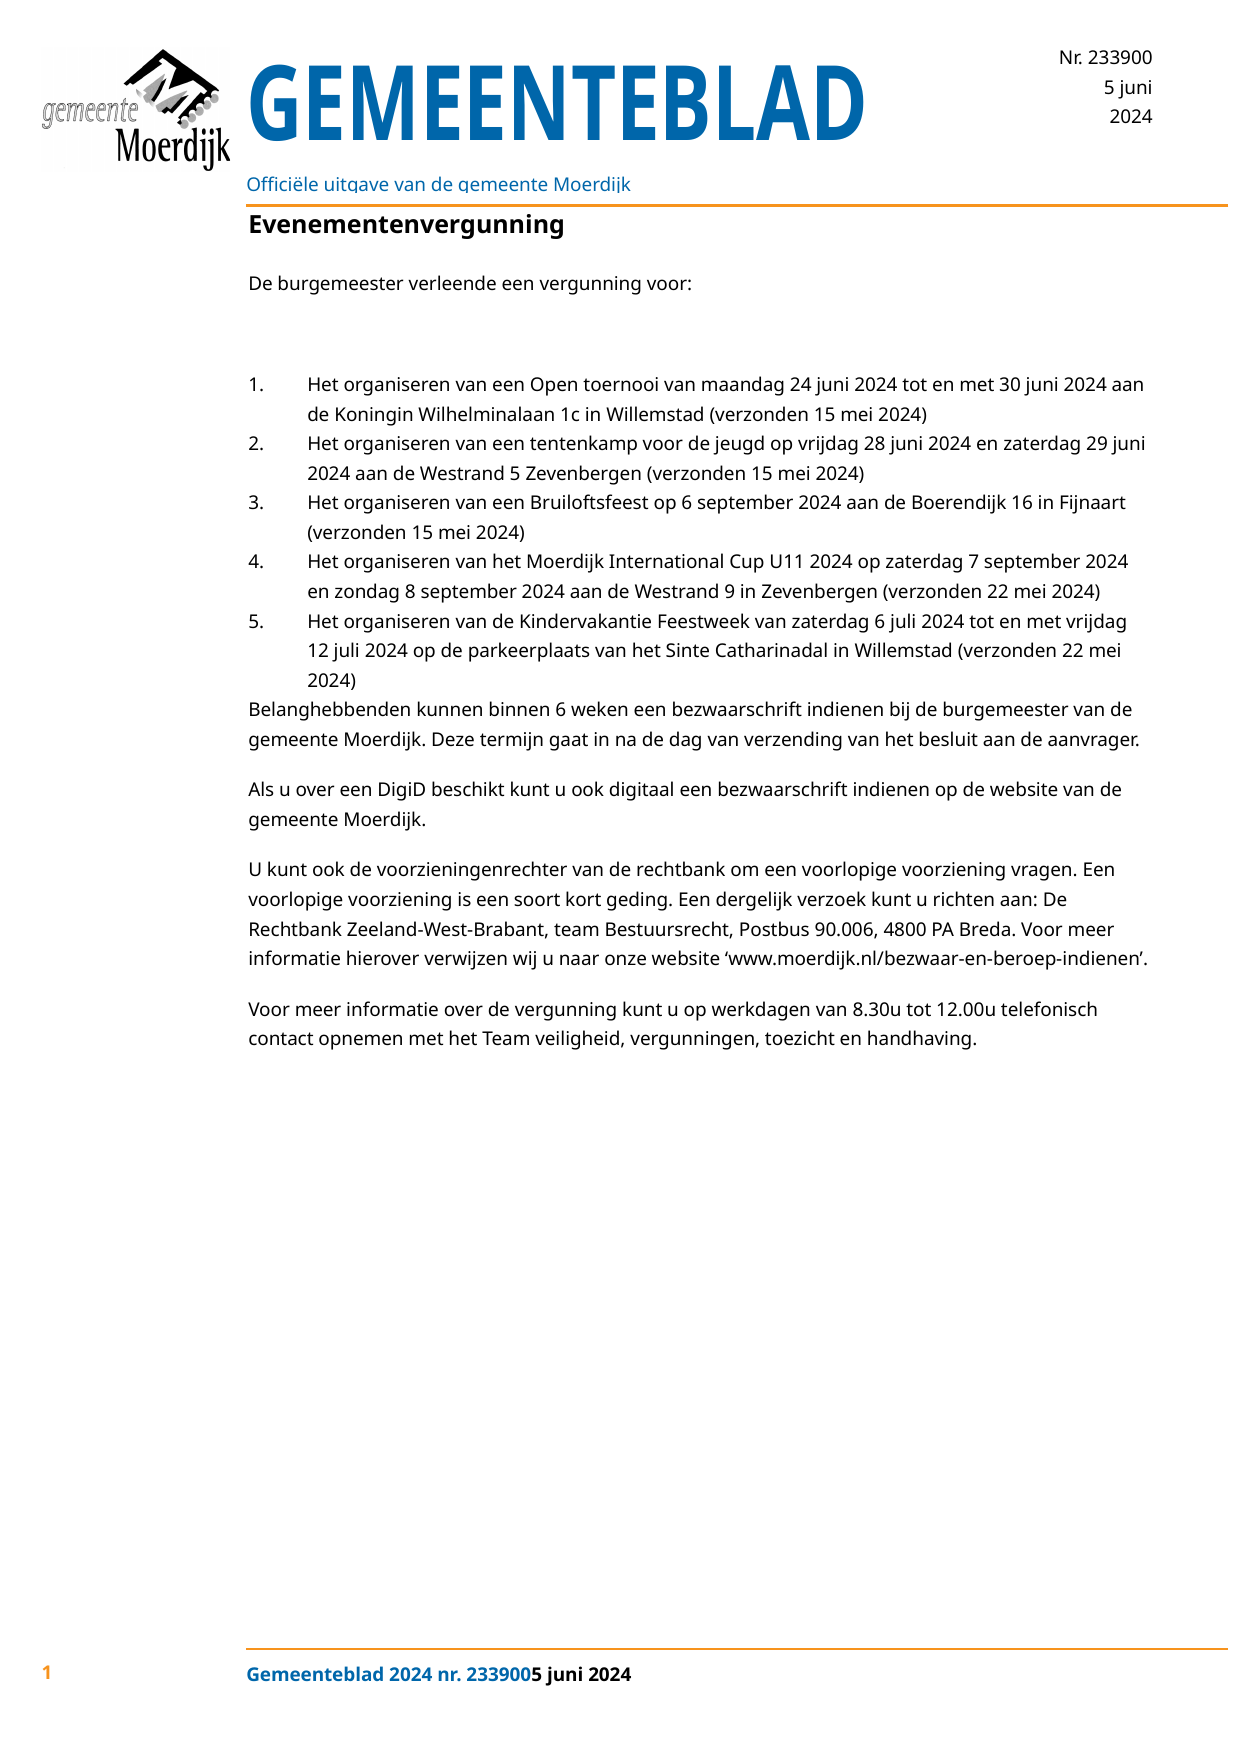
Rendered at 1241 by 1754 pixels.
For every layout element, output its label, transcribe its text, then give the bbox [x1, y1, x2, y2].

list Het organiseren van een tentenkamp voor de jeugd op vrijdag 28 juni 2024 en zaterdag 29 juni 2024 aan de Westrand 5 Zevenbergen (verzonden 15 mei 2024) [248, 430, 1152, 486]
text De burgemeester verleende een ­vergunning voor: [248, 270, 1152, 296]
text U kunt ook de voorzieningenrechter van de rechtbank om een voorlopige voorziening vragen. Een voorlopige voorziening is een soort kort geding. Een dergelijk verzoek kunt u richten aan: De Rechtbank Zeeland-West-Brabant, team Bestuursrecht, Postbus 90.006, 4800 PA Breda. Voor meer informatie hierover verwijzen wij u naar onze website ‘www.moerdijk.nl/bezwaar-en-beroep-indienen’. [248, 857, 1152, 971]
text Belanghebbenden kunnen binnen 6 weken een bezwaarschrift indienen bij de burgemeester van de gemeente Moerdijk. Deze termijn gaat in na de dag van verzending van het besluit aan de aanvrager. [248, 697, 1152, 752]
picture [41, 47, 231, 172]
list Het organiseren van het Moerdijk International Cup U11 2024 op zaterdag 7 september 2024 en zondag 8 september 2024 aan de Westrand 9 in Zevenbergen (verzonden 22 mei 2024) [248, 549, 1152, 604]
list Het organiseren van de Kindervakantie Feestweek van zaterdag 6 juli 2024 tot en met vrijdag 12 juli 2024 op de parkeerplaats van het Sinte Catharinadal in Willemstad (verzonden 22 mei 2024) [248, 608, 1152, 693]
text Als u over een DigiD beschikt kunt u ook digitaal een bezwaarschrift indienen op de website van de gemeente Moerdijk. [248, 777, 1152, 832]
list Het organiseren van een Bruiloftsfeest op 6 september 2024 aan de Boerendijk 16 in Fijnaart (verzonden 15 mei 2024) [248, 489, 1152, 545]
text Voor meer informatie over de vergunning kunt u op werkdagen van 8.30u tot 12.00u telefonisch contact opnemen met het Team veiligheid, vergunningen, toezicht en handhaving. [248, 996, 1152, 1051]
list Het organiseren van een Open toernooi van maandag 24 juni 2024 tot en met 30 juni 2024 aan de Koningin Wilhelminalaan 1c in Willemstad (verzonden 15 mei 2024) [248, 371, 1152, 426]
text Evenementenvergunning [248, 207, 1152, 241]
